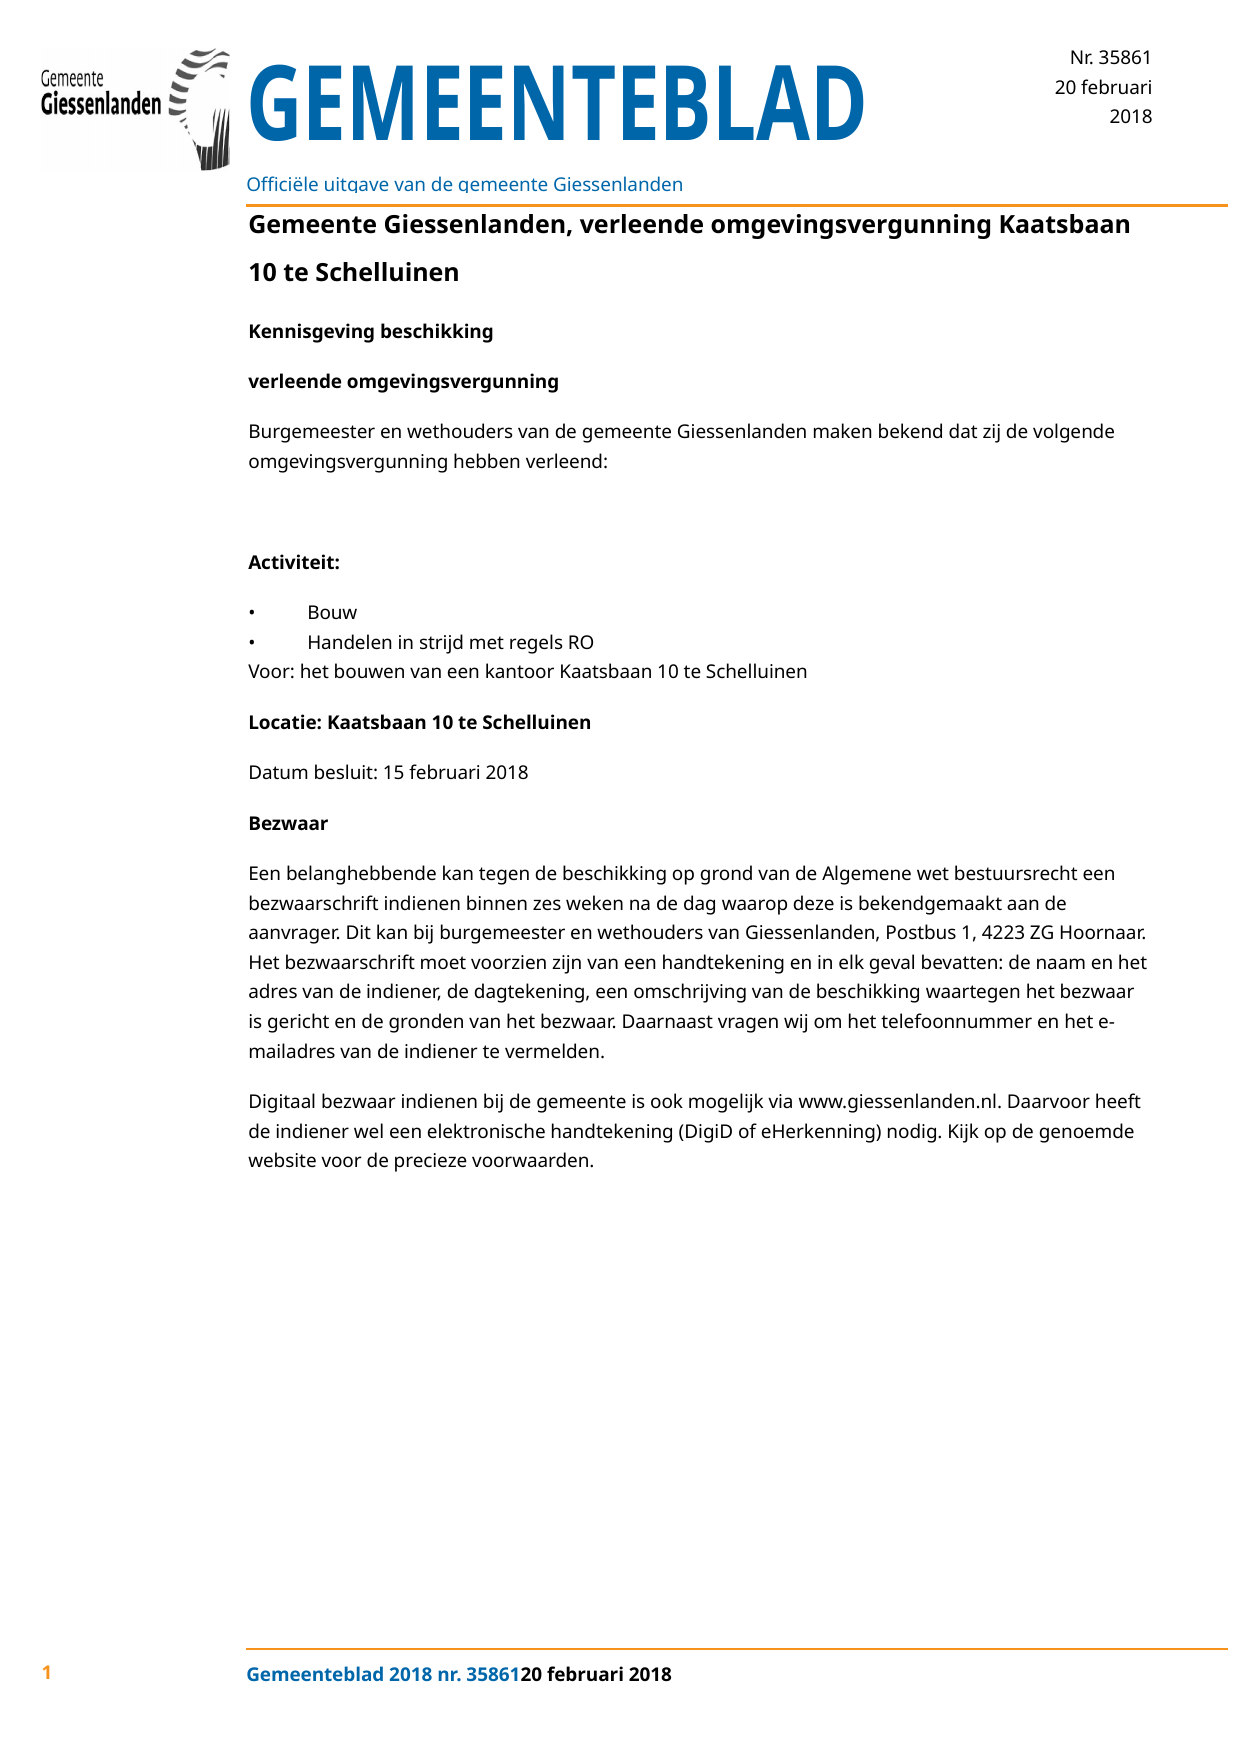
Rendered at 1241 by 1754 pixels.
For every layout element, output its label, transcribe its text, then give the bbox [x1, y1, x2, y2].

text Datum besluit: 15 februari 2018 [248, 759, 1152, 785]
list Handelen in strijd met regels RO [248, 629, 1152, 655]
list Bouw [248, 599, 1152, 625]
text Gemeente Giessenlanden, verleende omgevingsvergunning Kaatsbaan 10 te Schelluinen [248, 207, 1152, 288]
text Digitaal bezwaar indienen bij de gemeente is ook mogelijk via www.giessenlanden.nl. Daarvoor heeft de indiener wel een elektronische handtekening (DigiD of eHerkenning) nodig. Kijk op de genoemde website voor de precieze voorwaarden. [248, 1088, 1152, 1173]
text Locatie: Kaatsbaan 10 te Schelluinen [248, 709, 1152, 735]
text Voor: het bouwen van een kantoor Kaatsbaan 10 te Schelluinen [248, 659, 1152, 684]
text verleende omgevingsvergunning [248, 368, 1152, 394]
text Een belanghebbende kan tegen de beschikking op grond van de Algemene wet bestuursrecht een bezwaarschrift indienen binnen zes weken na de dag waarop deze is bekendgemaakt aan de aanvrager. Dit kan bij burgemeester en wethouders van Giessenlanden, Postbus 1, 4223 ZG Hoornaar. Het bezwaarschrift moet voorzien zijn van een handtekening en in elk geval bevatten: de naam en het adres van de indiener, de dagtekening, een omschrijving van de beschikking waartegen het bezwaar is gericht en de gronden van het bezwaar. Daarnaast vragen wij om het telefoonnummer en het e-mailadres van de indiener te vermelden. [248, 860, 1152, 1064]
text Activiteit: [248, 549, 1152, 575]
text Bezwaar [248, 810, 1152, 836]
text Burgemeester en wethouders van de gemeente Giessenlanden maken bekend dat zij de volgende omgevingsvergunning hebben verleend: [248, 419, 1152, 474]
text Kennisgeving beschikking [248, 318, 1152, 344]
picture [41, 47, 231, 172]
